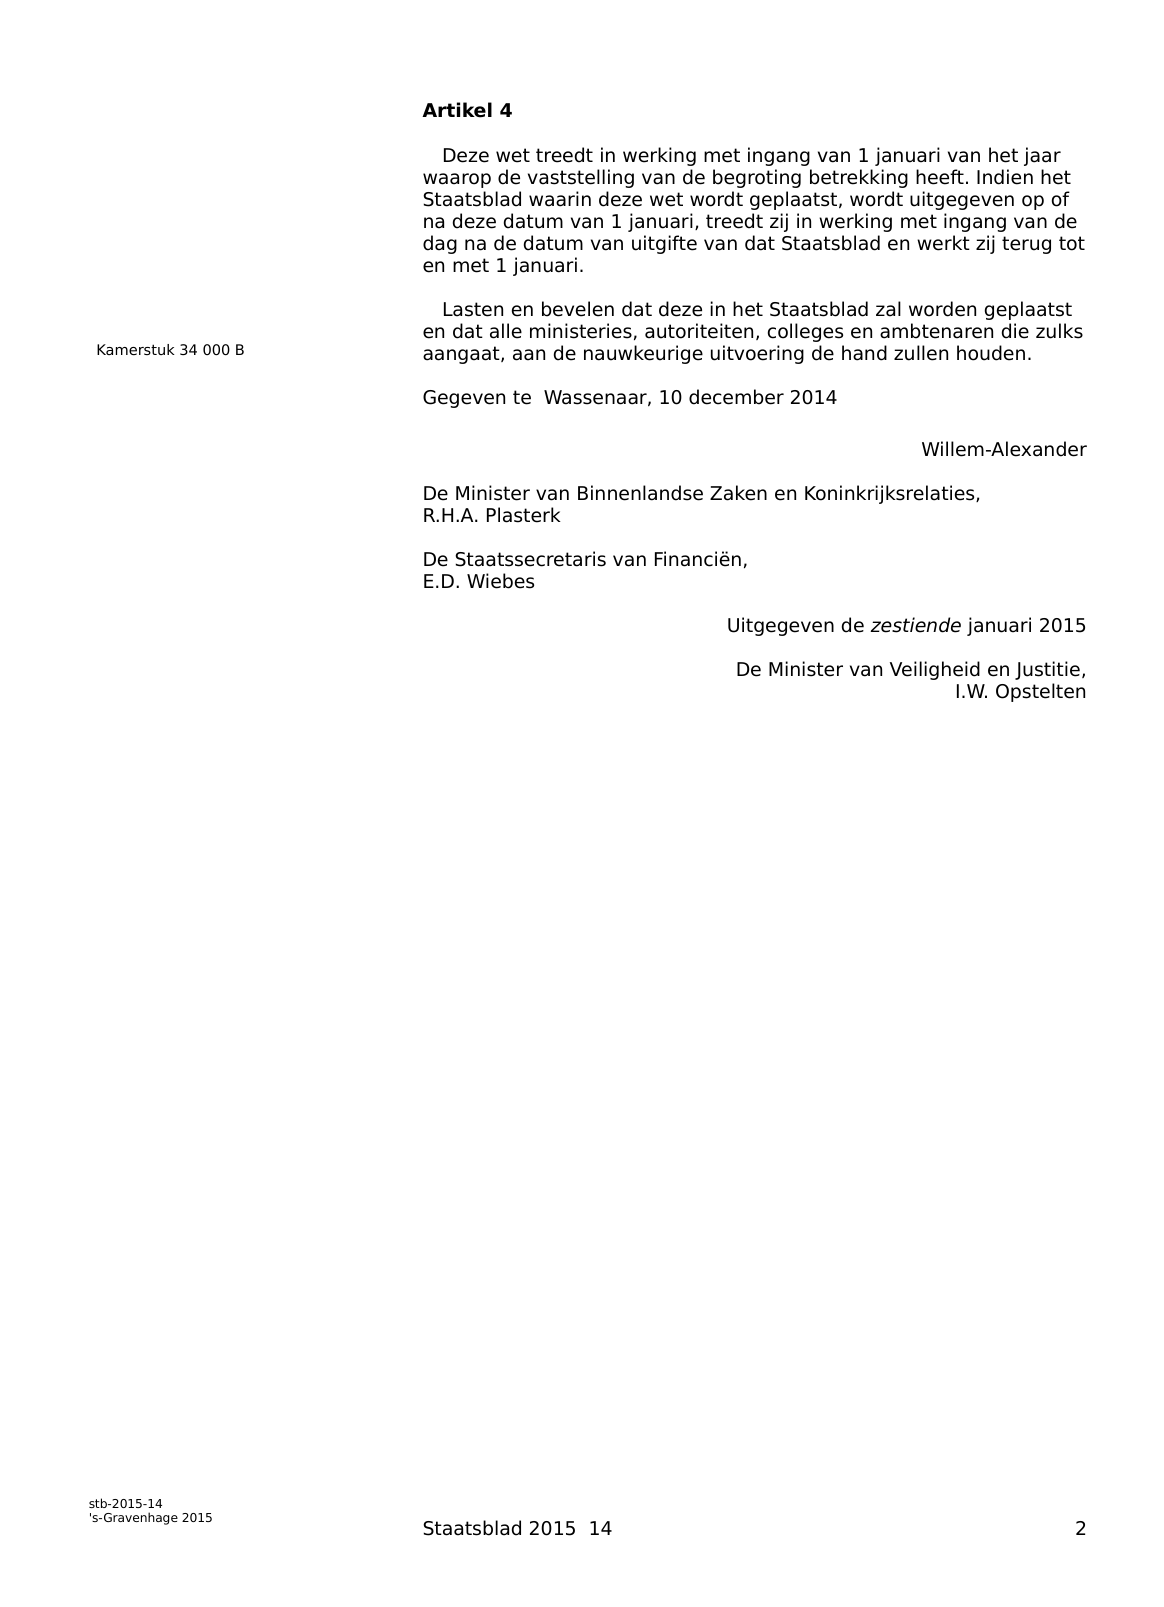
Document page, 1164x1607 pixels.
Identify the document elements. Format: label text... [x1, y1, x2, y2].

text 's-Gravenhage 2015 [88, 1511, 323, 1525]
text stb-2015-14 [88, 1497, 323, 1511]
text De Staatssecretaris van Financiën, E.D. Wiebes [422, 549, 1087, 593]
text Gegeven te Wassenaar, 10 december 2014 [422, 387, 1087, 409]
text Kamerstuk 34 000 B [77, 342, 396, 358]
text De Minister van Binnenlandse Zaken en Koninkrijksrelaties, R.H.A. Plasterk [422, 483, 1087, 527]
text De Minister van Veiligheid en Justitie, I.W. Opstelten [422, 659, 1087, 703]
text Willem-Alexander [422, 439, 1087, 461]
subtitle Artikel 4 [422, 100, 1087, 122]
text Deze wet treedt in werking met ingang van 1 januari van het jaar waarop de vaststelling van de begroting betrekking heeft. Indien het Staatsblad waarin deze wet wordt geplaatst, wordt uitgegeven op of na deze datum van 1 januari, treedt zij in werking met ingang van de dag na de datum van uitgifte van dat Staatsblad en werkt zij terug tot en met 1 januari. [422, 144, 1087, 276]
text Lasten en bevelen dat deze in het Staatsblad zal worden geplaatst en dat alle ministeries, autoriteiten, colleges en ambtenaren die zulks aangaat, aan de nauwkeurige uitvoering de hand zullen houden. [422, 299, 1087, 364]
text Uitgegeven de zestiende januari 2015 [422, 615, 1087, 637]
